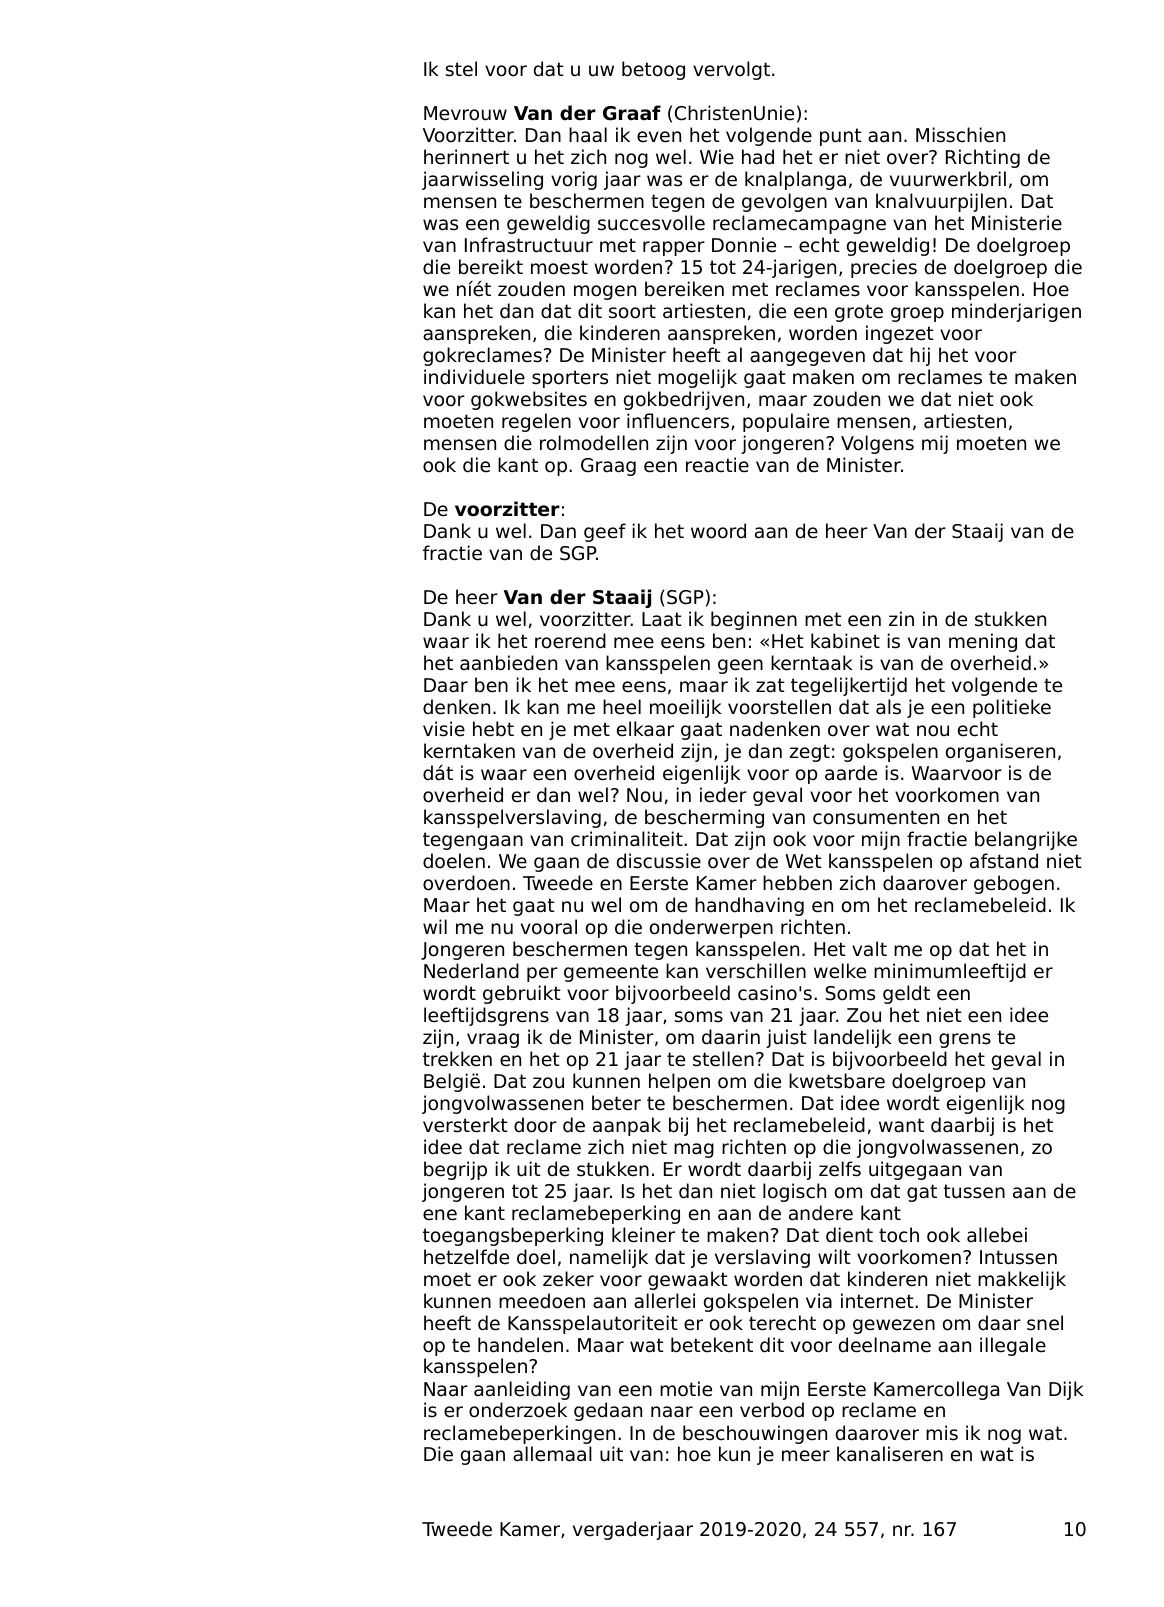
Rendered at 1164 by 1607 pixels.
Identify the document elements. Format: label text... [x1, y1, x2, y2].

text Mevrouw Van der Graaf (ChristenUnie): [422, 103, 1087, 125]
text De voorzitter: [422, 499, 1087, 521]
text De heer Van der Staaij (SGP): [422, 587, 1087, 609]
text Dank u wel, voorzitter. Laat ik beginnen met een zin in de stukken waar ik het roerend mee eens ben: «Het kabinet is van mening dat het aanbieden van kansspelen geen kerntaak is van de overheid.» Daar ben ik het mee eens, maar ik zat tegelijkertijd het volgende te denken. Ik kan me heel moeilijk voorstellen dat als je een politieke visie hebt en je met elkaar gaat nadenken over wat nou echt kerntaken van de overheid zijn, je dan zegt: gokspelen organiseren, dát is waar een overheid eigenlijk voor op aarde is. Waarvoor is de overheid er dan wel? Nou, in ieder geval voor het voorkomen van kansspelverslaving, de bescherming van consumenten en het tegengaan van criminaliteit. Dat zijn ook voor mijn fractie belangrijke doelen. We gaan de discussie over de Wet kansspelen op afstand niet overdoen. Tweede en Eerste Kamer hebben zich daarover gebogen. Maar het gaat nu wel om de handhaving en om het reclamebeleid. Ik wil me nu vooral op die onderwerpen richten. [422, 609, 1087, 939]
text Voorzitter. Dan haal ik even het volgende punt aan. Misschien herinnert u het zich nog wel. Wie had het er niet over? Richting de jaarwisseling vorig jaar was er de knalplanga, de vuurwerkbril, om mensen te beschermen tegen de gevolgen van knalvuurpijlen. Dat was een geweldig succesvolle reclamecampagne van het Ministerie van Infrastructuur met rapper Donnie – echt geweldig! De doelgroep die bereikt moest worden? 15 tot 24-jarigen, precies de doelgroep die we níét zouden mogen bereiken met reclames voor kansspelen. Hoe kan het dan dat dit soort artiesten, die een grote groep minderjarigen aanspreken, die kinderen aanspreken, worden ingezet voor gokreclames? De Minister heeft al aangegeven dat hij het voor individuele sporters niet mogelijk gaat maken om reclames te maken voor gokwebsites en gokbedrijven, maar zouden we dat niet ook moeten regelen voor influencers, populaire mensen, artiesten, mensen die rolmodellen zijn voor jongeren? Volgens mij moeten we ook die kant op. Graag een reactie van de Minister. [422, 125, 1087, 477]
text Ik stel voor dat u uw betoog vervolgt. [422, 59, 1087, 81]
text Dank u wel. Dan geef ik het woord aan de heer Van der Staaij van de fractie van de SGP. [422, 521, 1087, 565]
text Jongeren beschermen tegen kansspelen. Het valt me op dat het in Nederland per gemeente kan verschillen welke minimumleeftijd er wordt gebruikt voor bijvoorbeeld casino's. Soms geldt een leeftijdsgrens van 18 jaar, soms van 21 jaar. Zou het niet een idee zijn, vraag ik de Minister, om daarin juist landelijk een grens te trekken en het op 21 jaar te stellen? Dat is bijvoorbeeld het geval in België. Dat zou kunnen helpen om die kwetsbare doelgroep van jongvolwassenen beter te beschermen. Dat idee wordt eigenlijk nog versterkt door de aanpak bij het reclamebeleid, want daarbij is het idee dat reclame zich niet mag richten op die jongvolwassenen, zo begrijp ik uit de stukken. Er wordt daarbij zelfs uitgegaan van jongeren tot 25 jaar. Is het dan niet logisch om dat gat tussen aan de ene kant reclamebeperking en aan de andere kant toegangsbeperking kleiner te maken? Dat dient toch ook allebei hetzelfde doel, namelijk dat je verslaving wilt voorkomen? Intussen moet er ook zeker voor gewaakt worden dat kinderen niet makkelijk kunnen meedoen aan allerlei gokspelen via internet. De Minister heeft de Kansspelautoriteit er ook terecht op gewezen om daar snel op te handelen. Maar wat betekent dit voor deelname aan illegale kansspelen? [422, 939, 1087, 1378]
text Naar aanleiding van een motie van mijn Eerste Kamercollega Van Dijk is er onderzoek gedaan naar een verbod op reclame en reclamebeperkingen. In de beschouwingen daarover mis ik nog wat. Die gaan allemaal uit van: hoe kun je meer kanaliseren en wat is [422, 1378, 1087, 1466]
